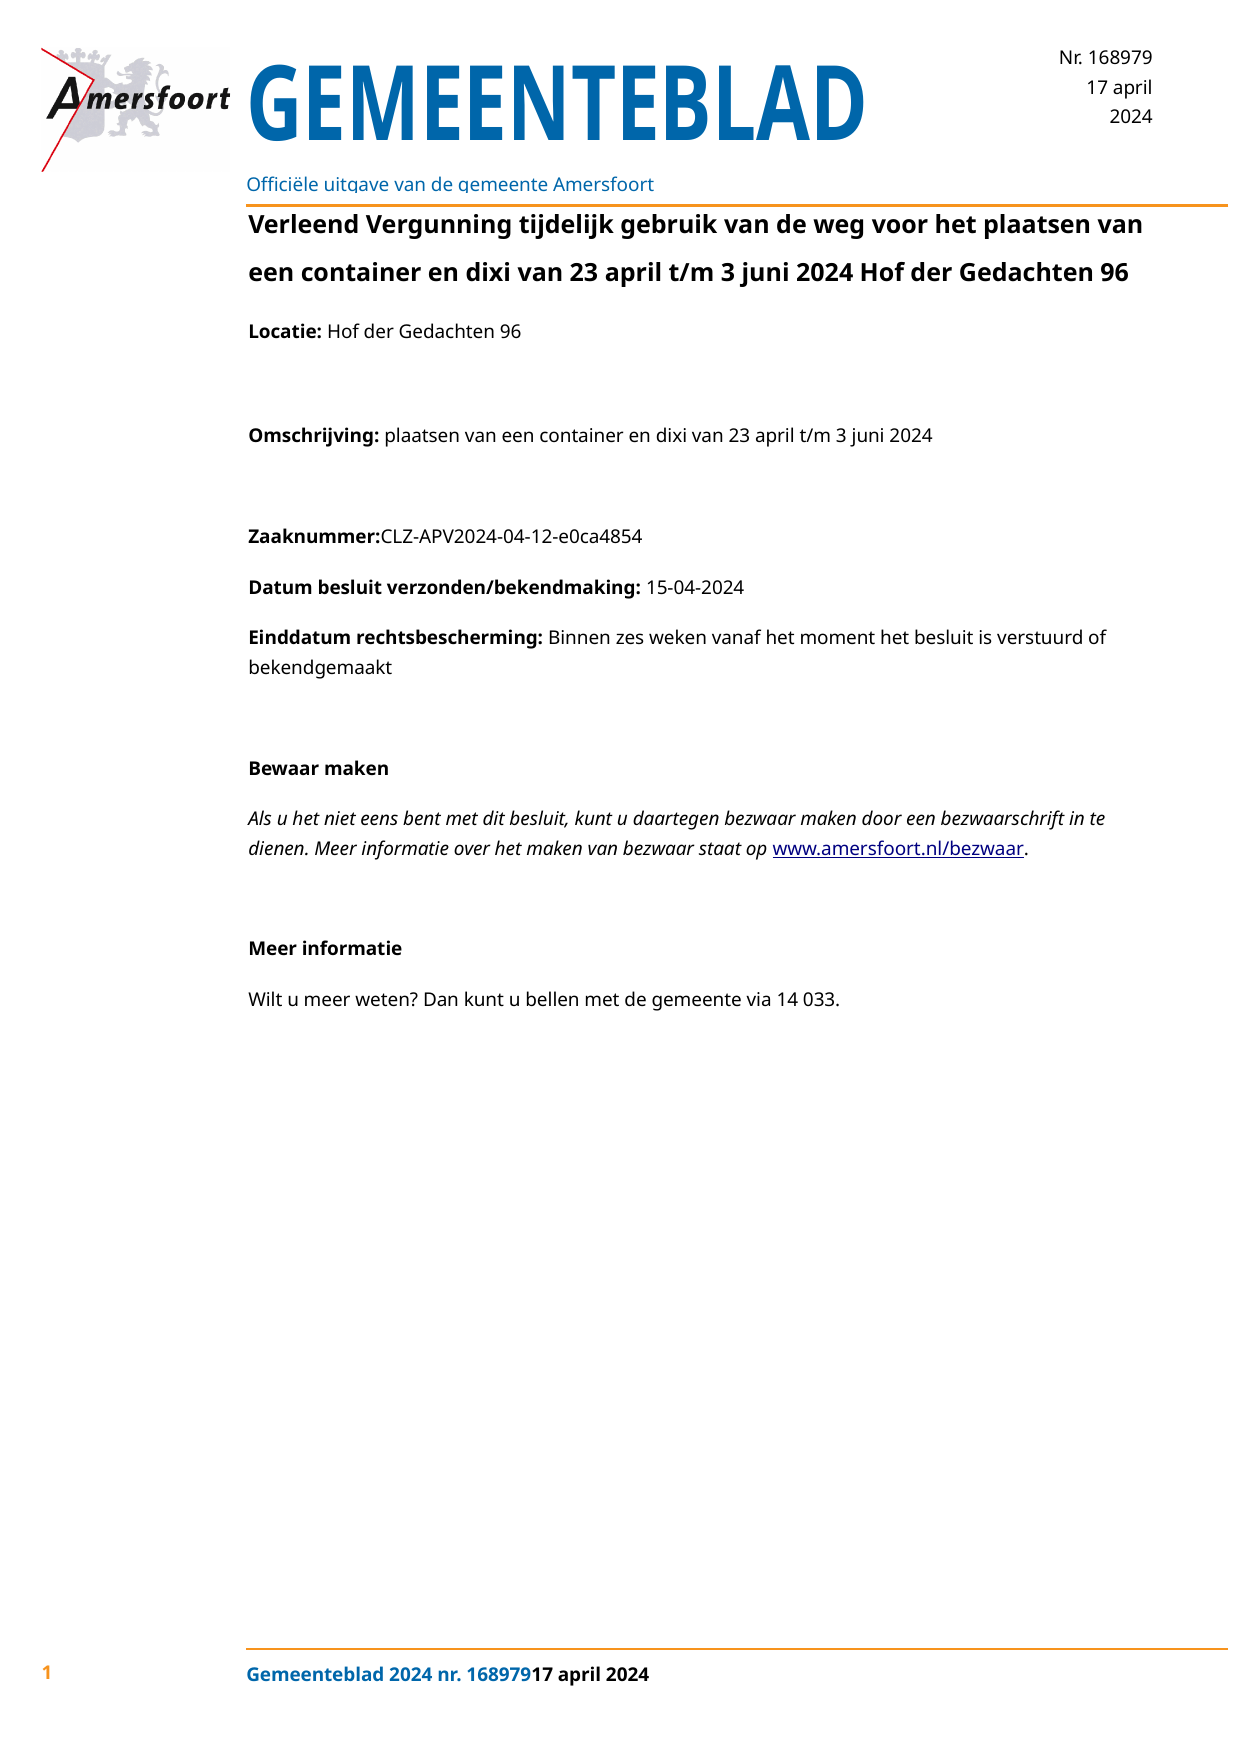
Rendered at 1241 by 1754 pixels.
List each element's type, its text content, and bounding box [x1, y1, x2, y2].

text Datum besluit verzonden/bekendmaking: 15-04-2024 [248, 574, 1152, 600]
text Bewaar maken [248, 755, 1152, 781]
text Wilt u meer weten? Dan kunt u bellen met de gemeente via 14 033. [248, 986, 1152, 1012]
text Einddatum rechtsbescherming: Binnen zes weken vanaf het moment het besluit is verstuurd of bekendgemaakt [248, 624, 1152, 680]
picture [41, 47, 231, 172]
text Locatie: Hof der Gedachten 96 [248, 318, 1152, 344]
text Verleend Vergunning tijdelijk gebruik van de weg voor het plaatsen van een container en dixi van 23 april t/m 3 juni 2024 Hof der Gedachten 96 [248, 207, 1152, 288]
text Meer informatie [248, 936, 1152, 961]
text Als u het niet eens bent met dit besluit, kunt u daartegen bezwaar maken door een bezwaarschrift in te dienen. Meer informatie over het maken van bezwaar staat op www.amersfoort.nl/bezwaar. [248, 805, 1152, 861]
text ﻿Omschrijving: plaatsen van een container en dixi van 23 april t/m 3 juni 2024 [248, 419, 1152, 448]
text Zaaknummer:CLZ-APV2024-04-12-e0ca4854 [248, 523, 1152, 549]
